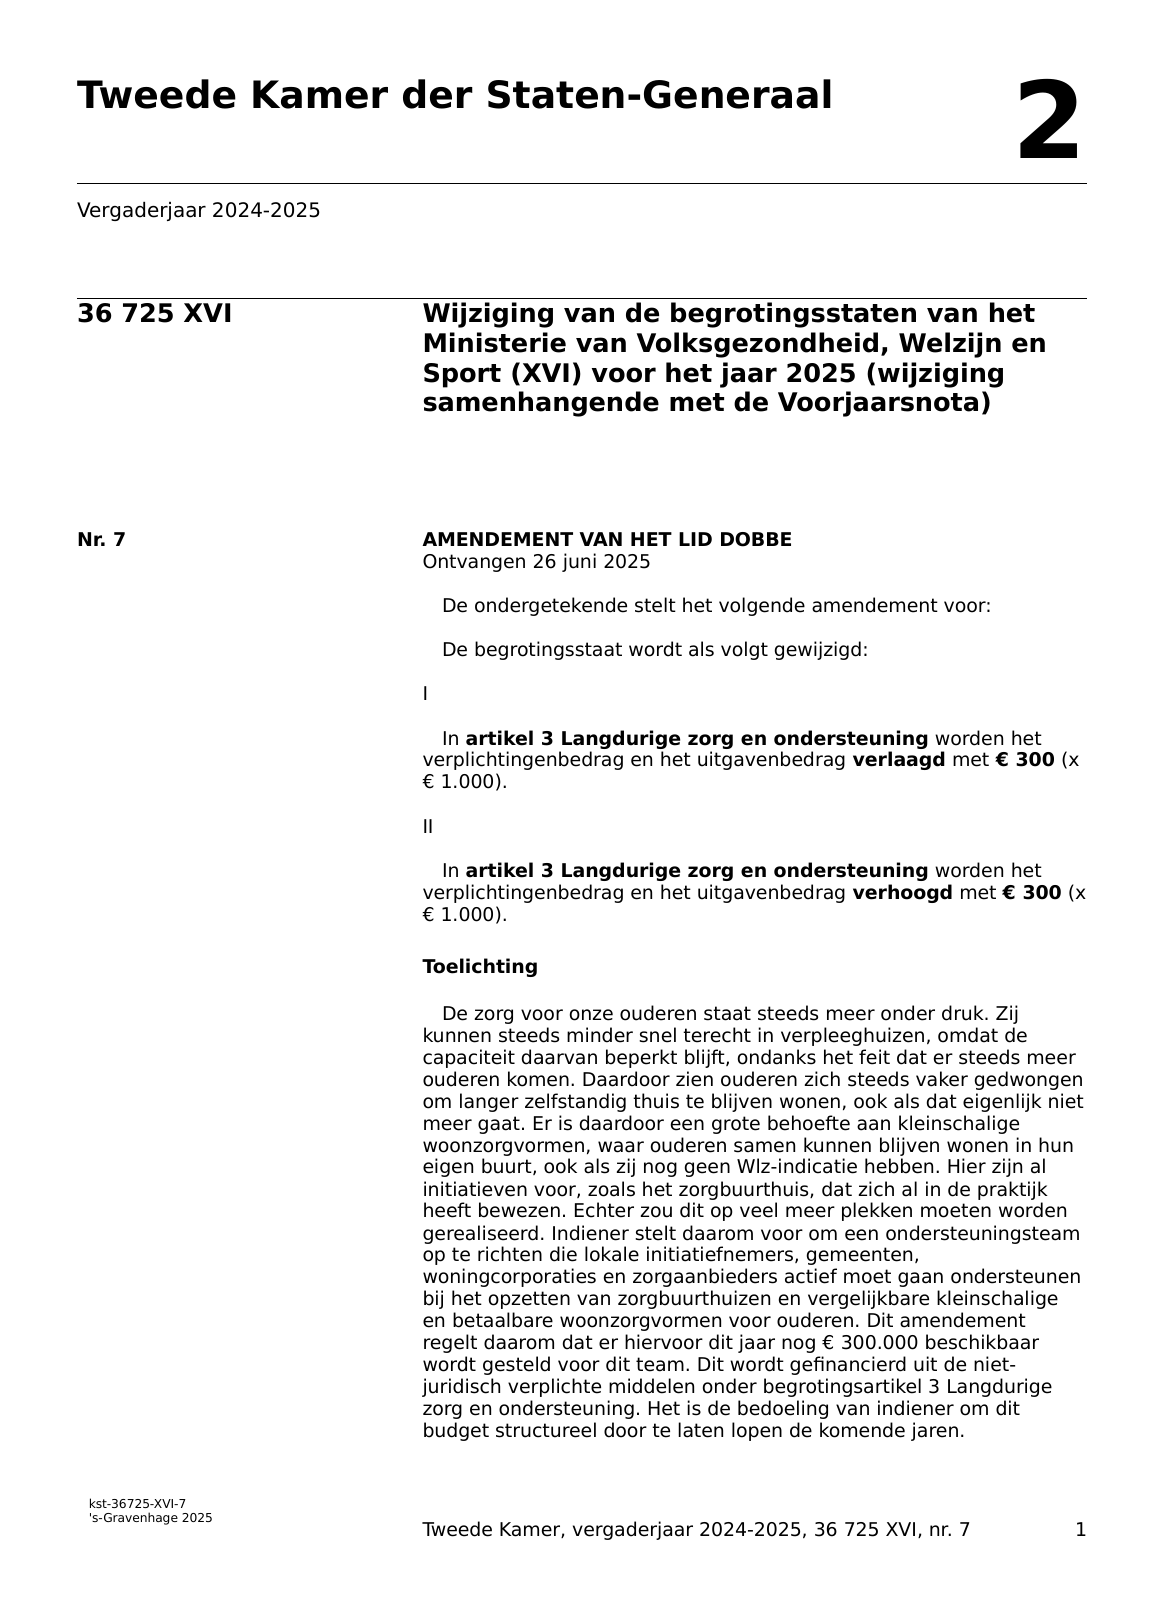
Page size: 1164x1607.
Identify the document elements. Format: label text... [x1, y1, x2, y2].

subtitle Toelichting [422, 956, 1087, 978]
text Ontvangen 26 juni 2025 [422, 551, 1087, 573]
text II [422, 816, 1087, 837]
text In artikel 3 Langdurige zorg en ondersteuning worden het verplichtingenbedrag en het uitgavenbedrag verlaagd met € 300 (x € 1.000). [422, 727, 1087, 793]
text De ondergetekende stelt het volgende amendement voor: [422, 595, 1087, 617]
subtitle 36 725 XVI Wijziging van de begrotingsstaten van het Ministerie van Volksgezondheid, Welzijn en Sport (XVI) voor het jaar 2025 (wijziging samenhangende met de Voorjaarsnota) [77, 299, 1087, 418]
text De zorg voor onze ouderen staat steeds meer onder druk. Zij kunnen steeds minder snel terecht in verpleeghuizen, omdat de capaciteit daarvan beperkt blijft, ondanks het feit dat er steeds meer ouderen komen. Daardoor zien ouderen zich steeds vaker gedwongen om langer zelfstandig thuis te blijven wonen, ook als dat eigenlijk niet meer gaat. Er is daardoor een grote behoefte aan kleinschalige woonzorgvormen, waar ouderen samen kunnen blijven wonen in hun eigen buurt, ook als zij nog geen Wlz-indicatie hebben. Hier zijn al initiatieven voor, zoals het zorgbuurthuis, dat zich al in de praktijk heeft bewezen. Echter zou dit op veel meer plekken moeten worden gerealiseerd. Indiener stelt daarom voor om een ondersteuningsteam op te richten die lokale initiatiefnemers, gemeenten, woningcorporaties en zorgaanbieders actief moet gaan ondersteunen bij het opzetten van zorgbuurthuizen en vergelijkbare kleinschalige en betaalbare woonzorgvormen voor ouderen. Dit amendement regelt daarom dat er hiervoor dit jaar nog € 300.000 beschikbaar wordt gesteld voor dit team. Dit wordt gefinancierd uit de niet-juridisch verplichte middelen onder begrotingsartikel 3 Langdurige zorg en ondersteuning. Het is de bedoeling van indiener om dit budget structureel door te laten lopen de komende jaren. [422, 1003, 1087, 1442]
table_header 2 [886, 59, 1087, 183]
subtitle Nr. 7 AMENDEMENT VAN HET LID DOBBE [77, 529, 1087, 551]
table_header Tweede Kamer der Staten-Generaal [77, 59, 886, 183]
text 's-Gravenhage 2025 [88, 1511, 323, 1525]
text In artikel 3 Langdurige zorg en ondersteuning worden het verplichtingenbedrag en het uitgavenbedrag verhoogd met € 300 (x € 1.000). [422, 860, 1087, 926]
text I [422, 683, 1087, 705]
text De begrotingsstaat wordt als volgt gewijzigd: [422, 639, 1087, 661]
text kst-36725-XVI-7 [88, 1497, 323, 1511]
table_cell Vergaderjaar 2024-2025 [77, 184, 1087, 298]
